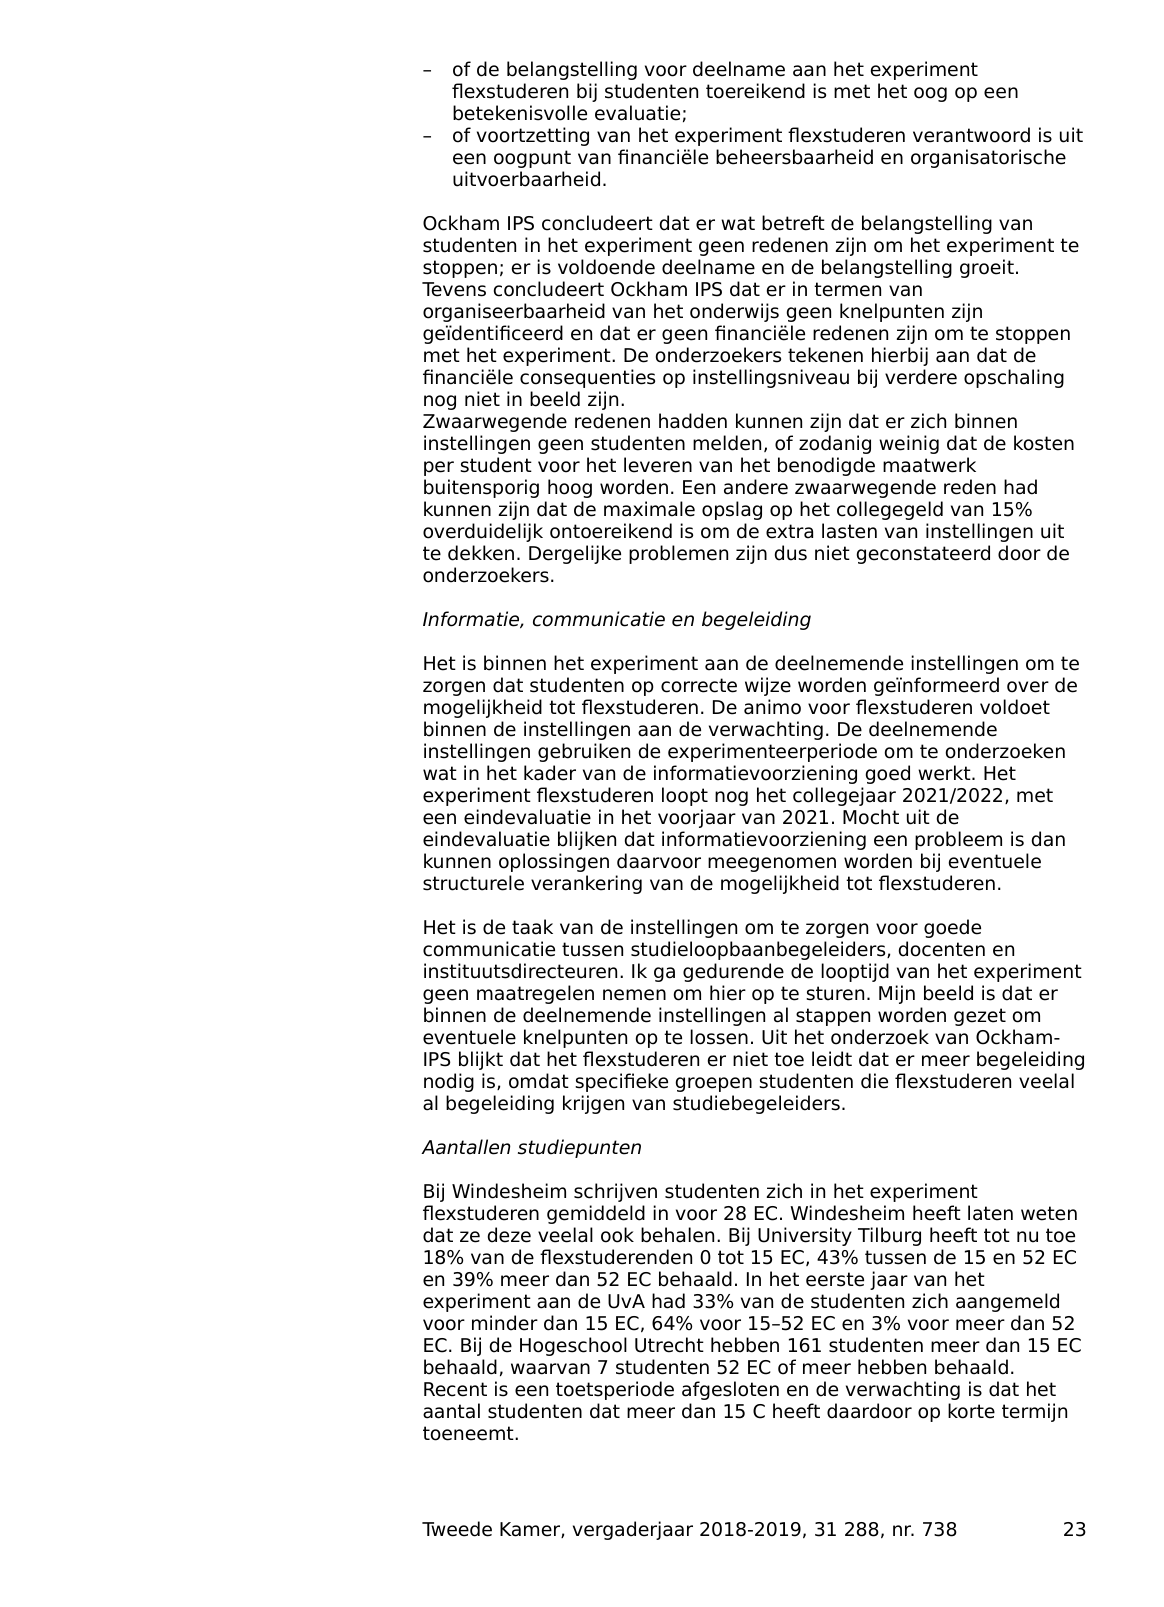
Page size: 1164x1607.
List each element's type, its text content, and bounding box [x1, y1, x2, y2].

text Ockham IPS concludeert dat er wat betreft de belangstelling van studenten in het experiment geen redenen zijn om het experiment te stoppen; er is voldoende deelname en de belangstelling groeit. Tevens concludeert Ockham IPS dat er in termen van organiseerbaarheid van het onderwijs geen knelpunten zijn geïdentificeerd en dat er geen financiële redenen zijn om te stoppen met het experiment. De onderzoekers tekenen hierbij aan dat de financiële consequenties op instellingsniveau bij verdere opschaling nog niet in beeld zijn. [422, 213, 1087, 411]
subtitle Informatie, communicatie en begeleiding [422, 609, 1087, 631]
text Bij Windesheim schrijven studenten zich in het experiment flexstuderen gemiddeld in voor 28 EC. Windesheim heeft laten weten dat ze deze veelal ook behalen. Bij University Tilburg heeft tot nu toe 18% van de flexstuderenden 0 tot 15 EC, 43% tussen de 15 en 52 EC en 39% meer dan 52 EC behaald. In het eerste jaar van het experiment aan de UvA had 33% van de studenten zich aangemeld voor minder dan 15 EC, 64% voor 15–52 EC en 3% voor meer dan 52 EC. Bij de Hogeschool Utrecht hebben 161 studenten meer dan 15 EC behaald, waarvan 7 studenten 52 EC of meer hebben behaald. Recent is een toetsperiode afgesloten en de verwachting is dat het aantal studenten dat meer dan 15 C heeft daardoor op korte termijn toeneemt. [422, 1181, 1087, 1445]
text Het is de taak van de instellingen om te zorgen voor goede communicatie tussen studieloopbaanbegeleiders, docenten en instituutsdirecteuren. Ik ga gedurende de looptijd van het experiment geen maatregelen nemen om hier op te sturen. Mijn beeld is dat er binnen de deelnemende instellingen al stappen worden gezet om eventuele knelpunten op te lossen. Uit het onderzoek van Ockham-IPS blijkt dat het flexstuderen er niet toe leidt dat er meer begeleiding nodig is, omdat specifieke groepen studenten die flexstuderen veelal al begeleiding krijgen van studiebegeleiders. [422, 917, 1087, 1115]
text – of de belangstelling voor deelname aan het experiment flexstuderen bij studenten toereikend is met het oog op een betekenisvolle evaluatie; [422, 59, 1087, 125]
text Het is binnen het experiment aan de deelnemende instellingen om te zorgen dat studenten op correcte wijze worden geïnformeerd over de mogelijkheid tot flexstuderen. De animo voor flexstuderen voldoet binnen de instellingen aan de verwachting. De deelnemende instellingen gebruiken de experimenteerperiode om te onderzoeken wat in het kader van de informatievoorziening goed werkt. Het experiment flexstuderen loopt nog het collegejaar 2021/2022, met een eindevaluatie in het voorjaar van 2021. Mocht uit de eindevaluatie blijken dat informatievoorziening een probleem is dan kunnen oplossingen daarvoor meegenomen worden bij eventuele structurele verankering van de mogelijkheid tot flexstuderen. [422, 653, 1087, 895]
subtitle Aantallen studiepunten [422, 1137, 1087, 1159]
text – of voortzetting van het experiment flexstuderen verantwoord is uit een oogpunt van financiële beheersbaarheid en organisatorische uitvoerbaarheid. [422, 125, 1087, 191]
text Zwaarwegende redenen hadden kunnen zijn dat er zich binnen instellingen geen studenten melden, of zodanig weinig dat de kosten per student voor het leveren van het benodigde maatwerk buitensporig hoog worden. Een andere zwaarwegende reden had kunnen zijn dat de maximale opslag op het collegegeld van 15% overduidelijk ontoereikend is om de extra lasten van instellingen uit te dekken. Dergelijke problemen zijn dus niet geconstateerd door de onderzoekers. [422, 411, 1087, 587]
